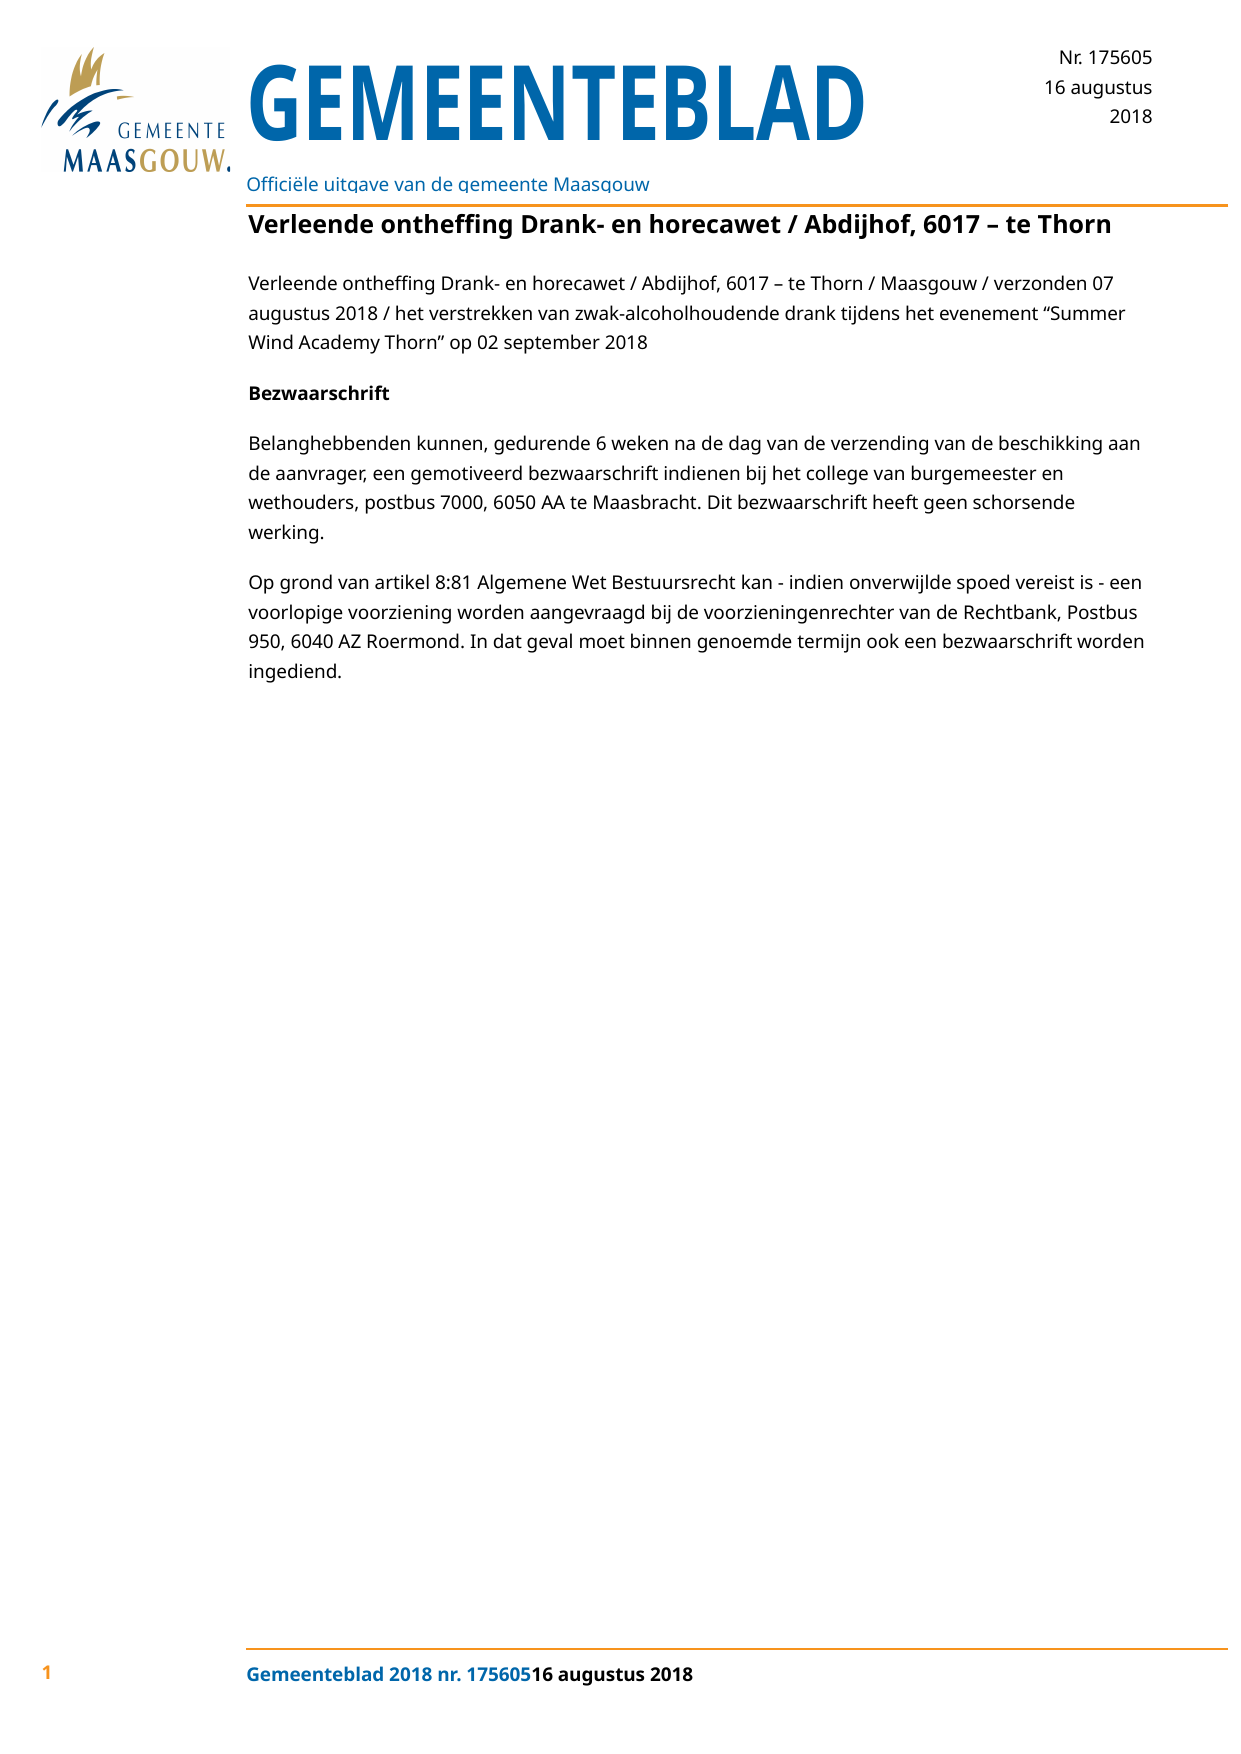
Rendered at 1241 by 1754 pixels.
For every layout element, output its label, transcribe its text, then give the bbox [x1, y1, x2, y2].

text Verleende ontheffing Drank- en horecawet / Abdijhof, 6017 – te Thorn [248, 207, 1152, 241]
text Belanghebbenden kunnen, gedurende 6 weken na de dag van de verzending van de beschikking aan de aanvrager, een gemotiveerd bezwaarschrift indienen bij het college van burgemeester en wethouders, postbus 7000, 6050 AA te Maasbracht. Dit bezwaarschrift heeft geen schorsende werking. [248, 430, 1152, 545]
text Op grond van artikel 8:81 Algemene Wet Bestuursrecht kan - indien onverwijlde spoed vereist is - een voorlopige voorziening worden aangevraagd bij de voorzieningenrechter van de Rechtbank, Postbus 950, 6040 AZ Roermond. In dat geval moet binnen genoemde termijn ook een bezwaarschrift worden ingediend. [248, 569, 1152, 684]
text Bezwaarschrift [248, 380, 1152, 406]
text Verleende ontheffing Drank- en horecawet / Abdijhof, 6017 – te Thorn / Maasgouw / verzonden 07 augustus 2018 / het verstrekken van zwak-alcoholhoudende drank tijdens het evenement “Summer Wind Academy Thorn” op 02 september 2018 [248, 270, 1152, 355]
picture [41, 47, 231, 172]
